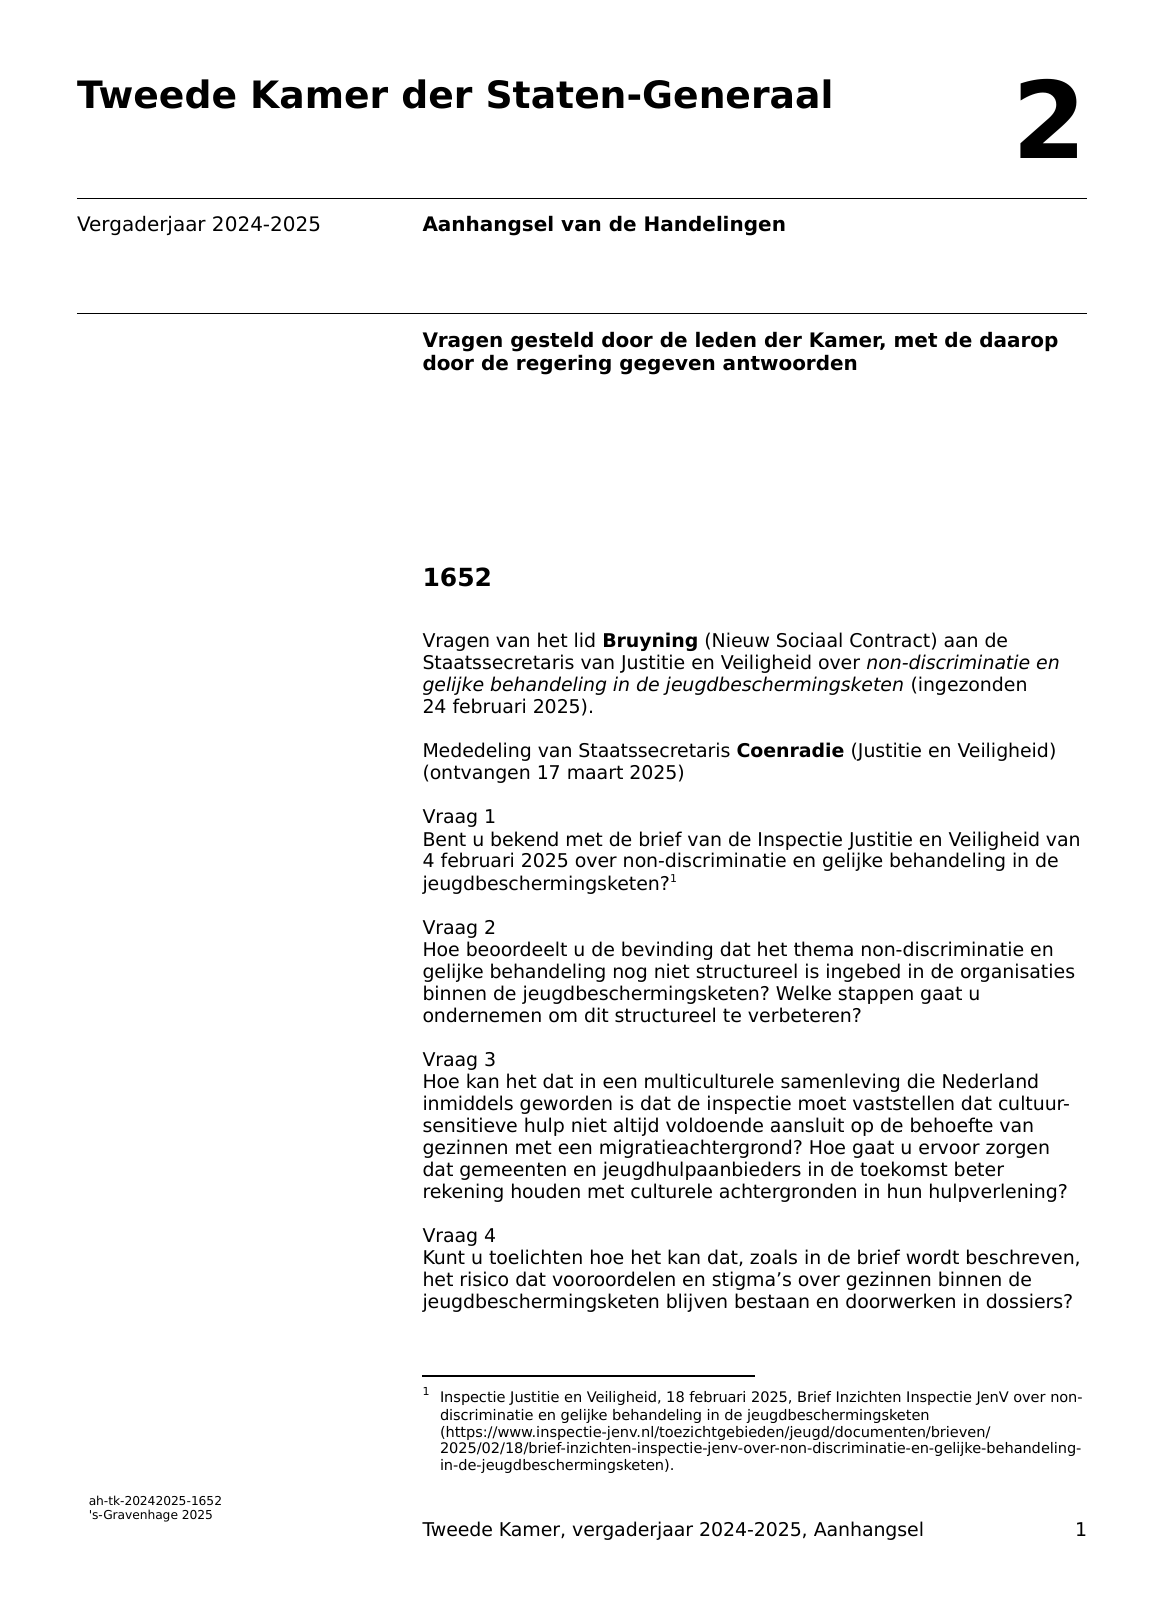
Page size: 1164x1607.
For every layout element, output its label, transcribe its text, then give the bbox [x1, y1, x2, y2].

table_cell Vergaderjaar 2024-2025 [77, 199, 422, 313]
table_header 2 [886, 59, 1087, 198]
text Vraag 2 [422, 917, 1087, 938]
table_header Tweede Kamer der Staten-Generaal [77, 59, 886, 198]
text Mededeling van Staatssecretaris Coenradie (Justitie en Veiligheid) (ontvangen 17 maart 2025) [422, 740, 1087, 784]
text ah-tk-20242025-1652 [88, 1494, 323, 1508]
text Kunt u toelichten hoe het kan dat, zoals in de brief wordt beschreven, het risico dat vooroordelen en stigma’s over gezinnen binnen de jeugdbeschermingsketen blijven bestaan en doorwerken in dossiers? [422, 1247, 1087, 1313]
text Vraag 4 [422, 1225, 1087, 1247]
text Vraag 1 [422, 806, 1087, 828]
text Hoe beoordeelt u de bevinding dat het thema non-discriminatie en gelijke behandeling nog niet structureel is ingebed in de organisaties binnen de jeugdbeschermingsketen? Welke stappen gaat u ondernemen om dit structureel te verbeteren? [422, 938, 1087, 1026]
table_cell Aanhangsel van de Handelingen [422, 199, 1087, 313]
text Vragen van het lid Bruyning (Nieuw Sociaal Contract) aan de Staatssecretaris van Justitie en Veiligheid over non-discriminatie en gelijke behandeling in de jeugdbeschermingsketen (ingezonden 24 februari 2025). [422, 630, 1087, 718]
text Hoe kan het dat in een multiculturele samenleving die Nederland inmiddels geworden is dat de inspectie moet vaststellen dat cultuur-sensitieve hulp niet altijd voldoende aansluit op de behoefte van gezinnen met een migratieachtergrond? Hoe gaat u ervoor zorgen dat gemeenten en jeugdhulpaanbieders in de toekomst beter rekening houden met culturele achtergronden in hun hulpverlening? [422, 1071, 1087, 1202]
text Vraag 3 [422, 1049, 1087, 1071]
text Bent u bekend met de brief van de Inspectie Justitie en Veiligheid van 4 februari 2025 over non-discriminatie en gelijke behandeling in de jeugdbeschermingsketen? [422, 828, 1087, 894]
text Inspectie Justitie en Veiligheid, 18 februari 2025, Brief Inzichten Inspectie JenV over non-discriminatie en gelijke behandeling in de jeugdbeschermingsketen (https://www.inspectie-jenv.nl/toezichtgebieden/jeugd/documenten/brieven/2025/02/18/brief-inzichten-inspectie-jenv-over-non-discriminatie-en-gelijke-behandeling-in-de-jeugdbeschermingsketen). [422, 1385, 1087, 1474]
table_cell [77, 314, 422, 375]
table_cell Vragen gesteld door de leden der Kamer, met de daarop door de regering gegeven antwoorden [422, 314, 1087, 375]
text 1652 [422, 563, 1087, 592]
text 's-Gravenhage 2025 [88, 1508, 323, 1522]
